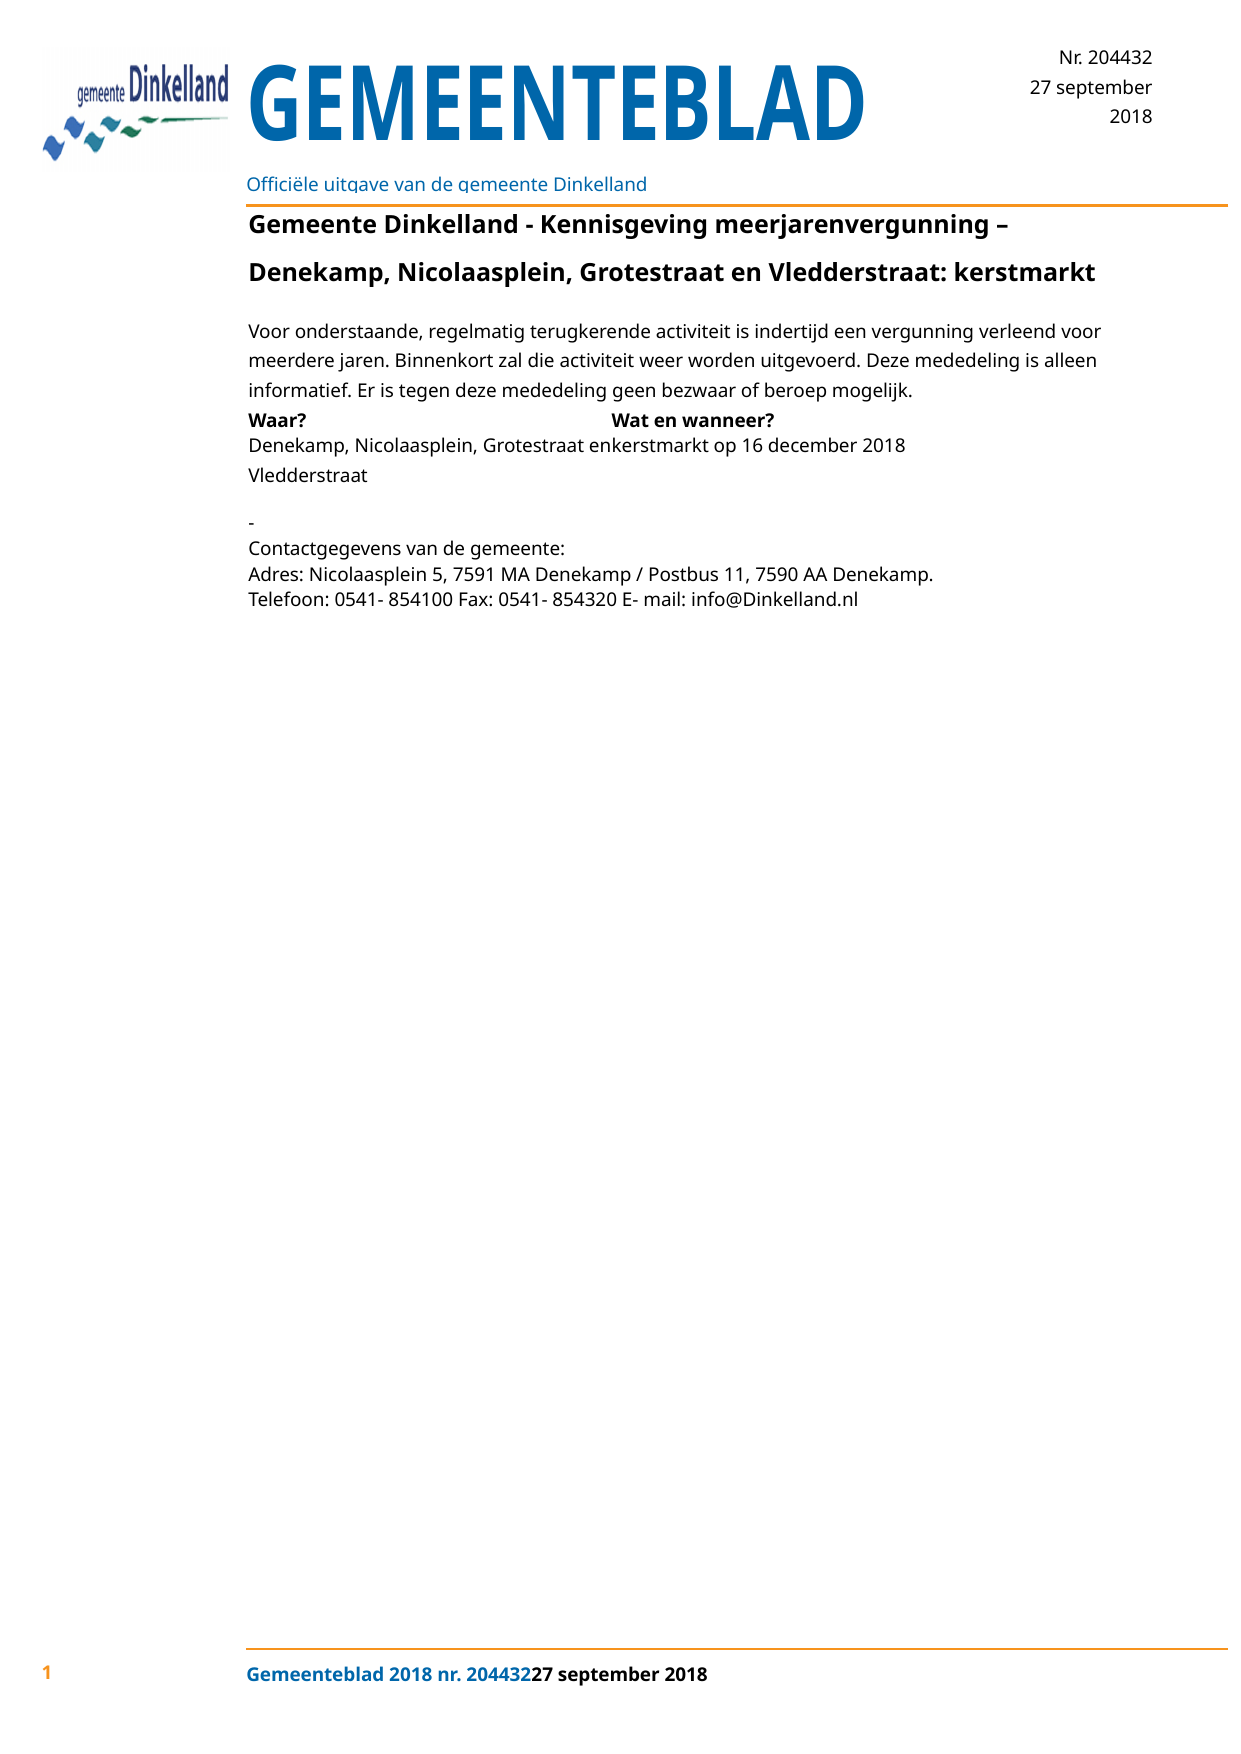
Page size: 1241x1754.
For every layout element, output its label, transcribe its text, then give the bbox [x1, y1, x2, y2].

table_header Wat en wanneer? [611, 407, 1152, 432]
table_cell kerstmarkt op 16 december 2018 [611, 433, 1152, 488]
text Adres: Nicolaasplein 5, 7591 MA Denekamp / Postbus 11, 7590 AA Denekamp. [248, 561, 1152, 586]
table_cell Denekamp, Nicolaasplein, Grotestraat en Vledderstraat [248, 433, 611, 488]
text - [248, 509, 1152, 535]
table_header Waar? [248, 407, 611, 432]
text Contactgegevens van de gemeente: [248, 535, 1152, 561]
text Gemeente Dinkelland - Kennisgeving meerjarenvergunning – Denekamp, Nicolaasplein, Grotestraat en Vledderstraat: kerstmarkt [248, 207, 1152, 288]
picture [41, 47, 231, 172]
text Telefoon: 0541- 854100 Fax: 0541- 854320 E- mail: info@Dinkelland.nl [248, 586, 1152, 612]
text Voor onderstaande, regelmatig terugkerende activiteit is indertijd een vergunning verleend voor meerdere jaren. Binnenkort zal die activiteit weer worden uitgevoerd. Deze mededeling is alleen informatief. Er is tegen deze mededeling geen bezwaar of beroep mogelijk. [248, 318, 1152, 403]
